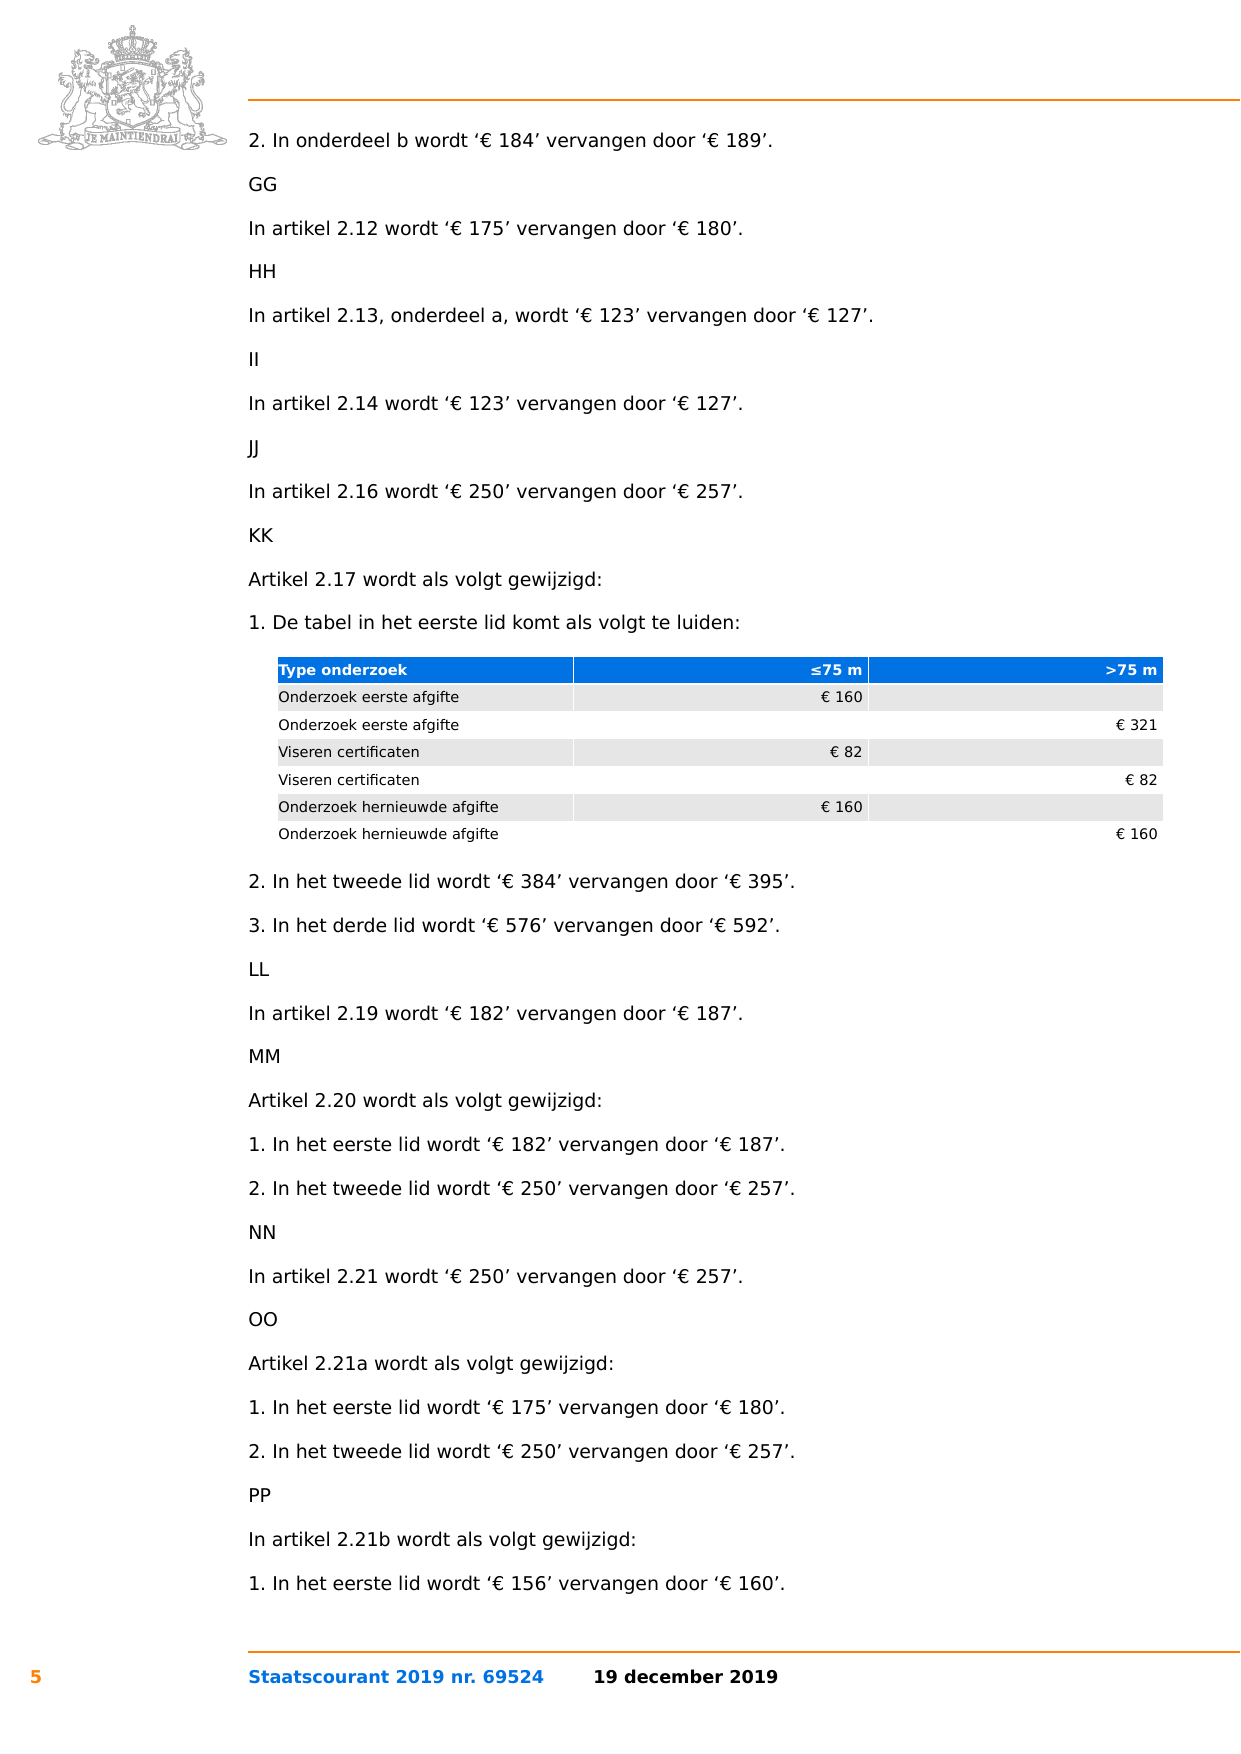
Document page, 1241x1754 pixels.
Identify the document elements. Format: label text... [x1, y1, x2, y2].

table_cell Onderzoek eerste afgifte [278, 685, 573, 711]
table_cell Onderzoek eerste afgifte [278, 712, 573, 738]
text Artikel 2.21a wordt als volgt gewijzigd: [248, 1353, 1163, 1375]
text PP [248, 1485, 1163, 1507]
table_cell € 160 [574, 685, 868, 711]
text HH [248, 261, 1163, 283]
text 2. In het tweede lid wordt ‘€ 250’ vervangen door ‘€ 257’. [248, 1441, 1163, 1463]
text In artikel 2.14 wordt ‘€ 123’ vervangen door ‘€ 127’. [248, 393, 1163, 415]
text GG [248, 174, 1163, 196]
table_cell [574, 767, 868, 793]
table_cell € 321 [869, 712, 1163, 738]
text 2. In onderdeel b wordt ‘€ 184’ vervangen door ‘€ 189’. [248, 130, 1163, 152]
table_cell [869, 685, 1163, 711]
table_cell [574, 822, 868, 848]
text OO [248, 1309, 1163, 1331]
text In artikel 2.21b wordt als volgt gewijzigd: [248, 1529, 1163, 1551]
text In artikel 2.16 wordt ‘€ 250’ vervangen door ‘€ 257’. [248, 481, 1163, 503]
text 2. In het tweede lid wordt ‘€ 250’ vervangen door ‘€ 257’. [248, 1178, 1163, 1200]
text Artikel 2.20 wordt als volgt gewijzigd: [248, 1090, 1163, 1112]
text MM [248, 1046, 1163, 1068]
table_cell [869, 794, 1163, 821]
text LL [248, 958, 1163, 981]
text 1. De tabel in het eerste lid komt als volgt te luiden: [248, 612, 1163, 634]
picture [38, 25, 227, 150]
table_header ≤75 m [574, 657, 868, 683]
table_header >75 m [869, 657, 1163, 683]
text In artikel 2.21 wordt ‘€ 250’ vervangen door ‘€ 257’. [248, 1266, 1163, 1287]
text 1. In het eerste lid wordt ‘€ 182’ vervangen door ‘€ 187’. [248, 1134, 1163, 1156]
text KK [248, 524, 1163, 547]
table_cell € 160 [574, 794, 868, 821]
table_cell Viseren certificaten [278, 739, 573, 766]
table_cell [574, 712, 868, 738]
text NN [248, 1222, 1163, 1244]
table_cell € 160 [869, 822, 1163, 848]
table_cell [869, 739, 1163, 766]
text 2. In het tweede lid wordt ‘€ 384’ vervangen door ‘€ 395’. [248, 871, 1163, 893]
table_cell € 82 [574, 739, 868, 766]
text In artikel 2.12 wordt ‘€ 175’ vervangen door ‘€ 180’. [248, 218, 1163, 239]
text JJ [248, 437, 1163, 459]
table_cell Viseren certificaten [278, 767, 573, 793]
text 1. In het eerste lid wordt ‘€ 175’ vervangen door ‘€ 180’. [248, 1397, 1163, 1419]
text II [248, 349, 1163, 371]
text In artikel 2.19 wordt ‘€ 182’ vervangen door ‘€ 187’. [248, 1002, 1163, 1024]
text 3. In het derde lid wordt ‘€ 576’ vervangen door ‘€ 592’. [248, 915, 1163, 937]
text In artikel 2.13, onderdeel a, wordt ‘€ 123’ vervangen door ‘€ 127’. [248, 305, 1163, 327]
table_cell Onderzoek hernieuwde afgifte [278, 794, 573, 821]
table_cell Onderzoek hernieuwde afgifte [278, 822, 573, 848]
text 1. In het eerste lid wordt ‘€ 156’ vervangen door ‘€ 160’. [248, 1572, 1163, 1594]
table_header Type onderzoek [278, 657, 573, 683]
text Artikel 2.17 wordt als volgt gewijzigd: [248, 568, 1163, 590]
table_cell € 82 [869, 767, 1163, 793]
